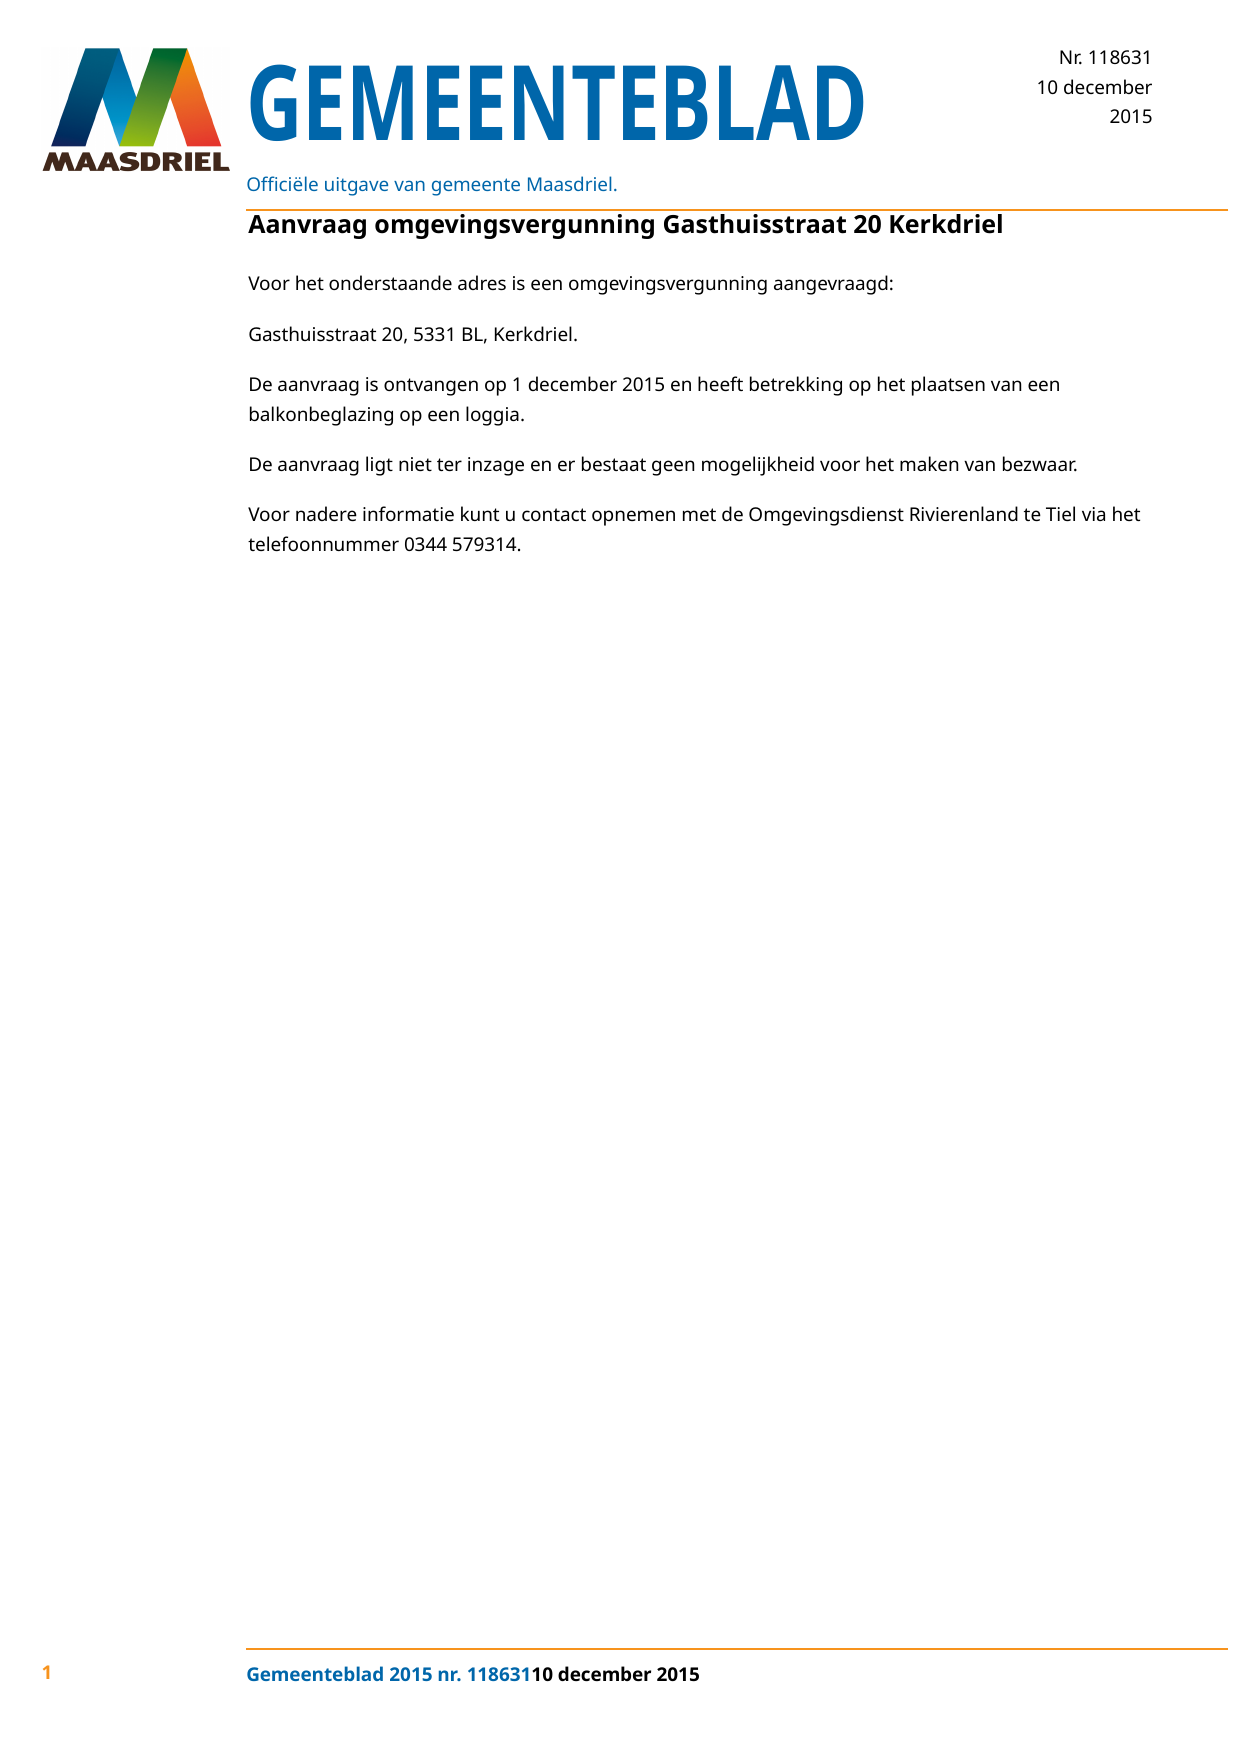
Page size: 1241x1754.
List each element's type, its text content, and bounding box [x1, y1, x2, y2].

text De aanvraag ligt niet ter inzage en er bestaat geen mogelijkheid voor het maken van bezwaar. [248, 451, 1152, 477]
text De aanvraag is ontvangen op 1 december 2015 en heeft betrekking op het plaatsen van een balkonbeglazing op een loggia. [248, 371, 1152, 426]
text Aanvraag omgevingsvergunning Gasthuisstraat 20 Kerkdriel [248, 211, 1152, 241]
picture [41, 47, 231, 172]
text Gasthuisstraat 20, 5331 BL, Kerkdriel. [248, 321, 1152, 346]
text Voor nadere informatie kunt u contact opnemen met de Omgevingsdienst Rivierenland te Tiel via het telefoonnummer 0344 579314. [248, 502, 1152, 557]
text Voor het onderstaande adres is een omgevingsvergunning aangevraagd: [248, 270, 1152, 296]
